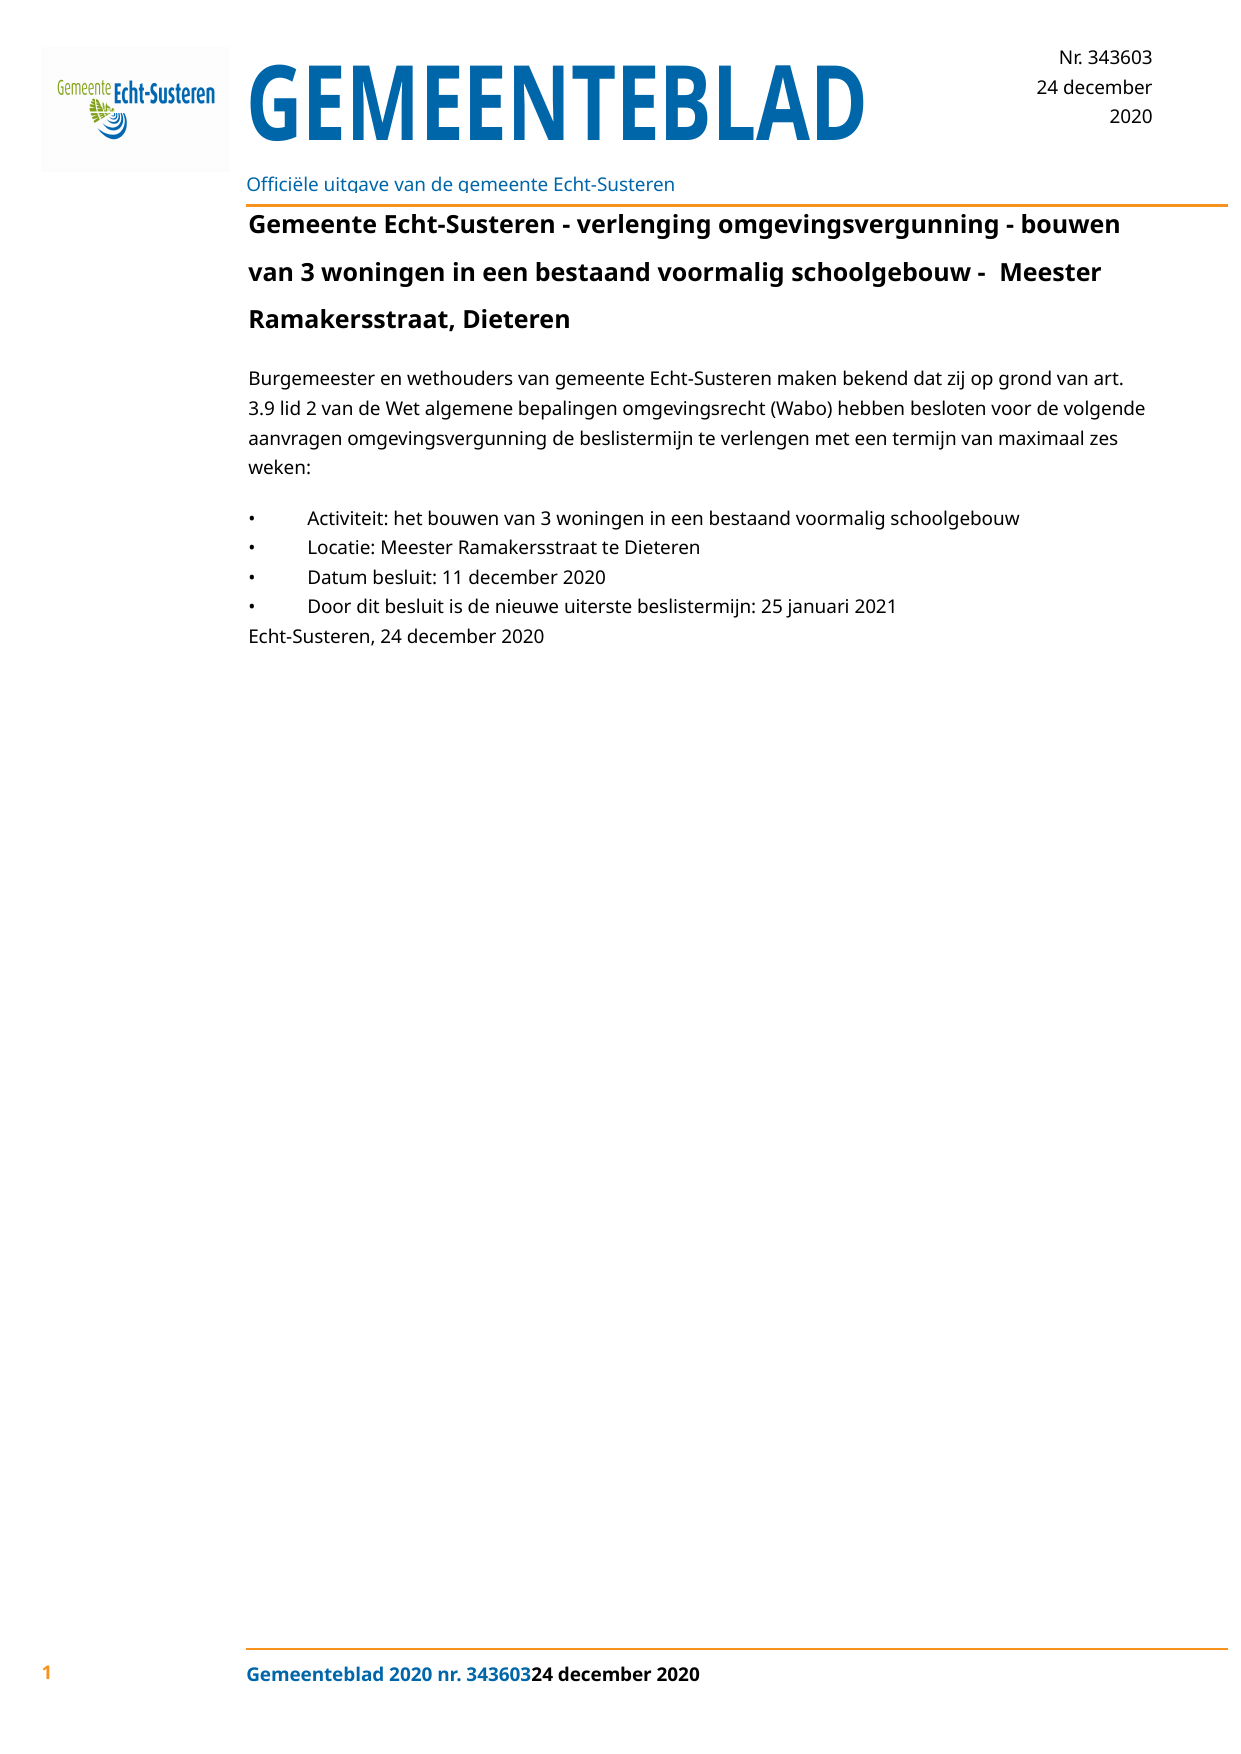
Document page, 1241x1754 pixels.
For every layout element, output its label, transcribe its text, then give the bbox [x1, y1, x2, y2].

list Locatie: Meester Ramakersstraat te Dieteren [248, 534, 1152, 560]
text Gemeente Echt-Susteren - verlenging omgevingsvergunning - bouwen van 3 woningen in een bestaand voormalig schoolgebouw - Meester Ramakersstraat, Dieteren [248, 207, 1152, 336]
text Burgemeester en wethouders van gemeente Echt-Susteren maken bekend dat zij op grond van art. 3.9 lid 2 van de Wet algemene bepalingen omgevingsrecht (Wabo) hebben besloten voor de volgende aanvragen omgevingsvergunning de beslistermijn te verlengen met een termijn van maximaal zes weken: [248, 366, 1152, 480]
list Activiteit: het bouwen van 3 woningen in een bestaand voormalig schoolgebouw [248, 505, 1152, 530]
list Door dit besluit is de nieuwe uiterste beslistermijn: 25 januari 2021 [248, 593, 1152, 619]
list Datum besluit: 11 december 2020 [248, 564, 1152, 589]
picture [41, 47, 231, 172]
text Echt-Susteren, 24 december 2020 [248, 623, 1152, 649]
